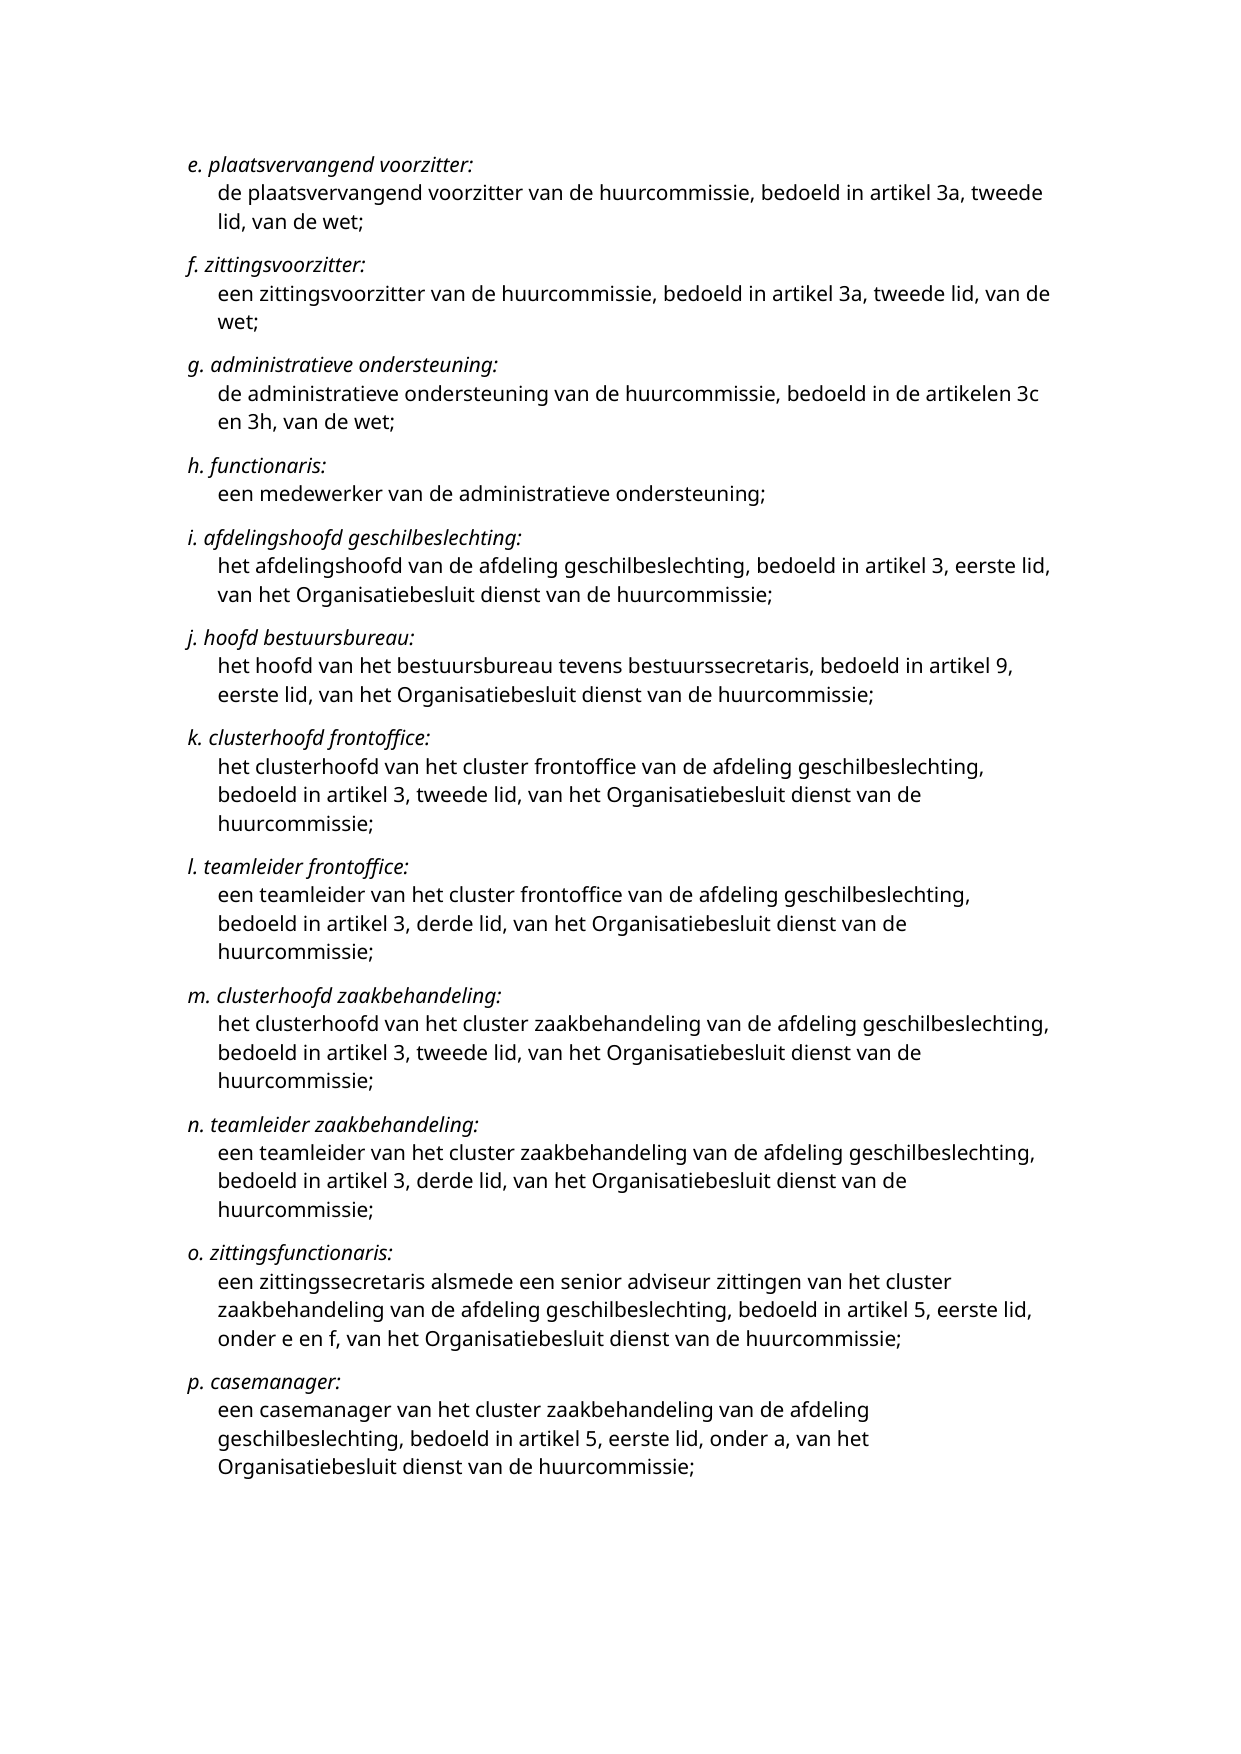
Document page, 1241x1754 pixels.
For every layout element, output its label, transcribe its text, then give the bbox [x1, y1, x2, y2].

text e. plaatsvervangend voorzitter: [187, 150, 1053, 178]
text een teamleider van het cluster zaakbehandeling van de afdeling geschilbeslechting, bedoeld in artikel 3, derde lid, van het Organisatiebesluit dienst van de huurcommissie; [217, 1138, 1053, 1223]
text de plaatsvervangend voorzitter van de huurcommissie, bedoeld in artikel 3a, tweede lid, van de wet; [217, 178, 1053, 235]
text het afdelingshoofd van de afdeling geschilbeslechting, bedoeld in artikel 3, eerste lid, van het Organisatiebesluit dienst van de huurcommissie; [217, 551, 1053, 608]
text o. zittingsfunctionaris: [187, 1238, 1053, 1267]
text h. functionaris: [187, 451, 1053, 479]
text g. administratieve ondersteuning: [187, 351, 1053, 379]
text n. teamleider zaakbehandeling: [187, 1110, 1053, 1138]
text een medewerker van de administratieve ondersteuning; [217, 479, 1053, 508]
text een teamleider van het cluster frontoffice van de afdeling geschilbeslechting, bedoeld in artikel 3, derde lid, van het Organisatiebesluit dienst van de huurcommissie; [217, 881, 1053, 966]
text k. clusterhoofd frontoffice: [187, 723, 1053, 752]
text p. casemanager: [187, 1367, 1053, 1396]
text een zittingssecretaris alsmede een senior adviseur zittingen van het cluster zaakbehandeling van de afdeling geschilbeslechting, bedoeld in artikel 5, eerste lid, onder e en f, van het Organisatiebesluit dienst van de huurcommissie; [217, 1267, 1053, 1352]
text het clusterhoofd van het cluster zaakbehandeling van de afdeling geschilbeslechting, bedoeld in artikel 3, tweede lid, van het Organisatiebesluit dienst van de huurcommissie; [217, 1009, 1053, 1095]
text het clusterhoofd van het cluster frontoffice van de afdeling geschilbeslechting, bedoeld in artikel 3, tweede lid, van het Organisatiebesluit dienst van de huurcommissie; [217, 752, 1053, 837]
text f. zittingsvoorzitter: [187, 250, 1053, 279]
text de administratieve ondersteuning van de huurcommissie, bedoeld in de artikelen 3c en 3h, van de wet; [217, 379, 1053, 436]
text het hoofd van het bestuursbureau tevens bestuurssecretaris, bedoeld in artikel 9, eerste lid, van het Organisatiebesluit dienst van de huurcommissie; [217, 652, 1053, 708]
text i. afdelingshoofd geschilbeslechting: [187, 523, 1053, 551]
text een zittingsvoorzitter van de huurcommissie, bedoeld in artikel 3a, tweede lid, van de wet; [217, 279, 1053, 336]
text m. clusterhoofd zaakbehandeling: [187, 981, 1053, 1009]
text een casemanager van het cluster zaakbehandeling van de afdeling geschilbeslechting, bedoeld in artikel 5, eerste lid, onder a, van het Organisatiebesluit dienst van de huurcommissie; [217, 1396, 1053, 1481]
text j. hoofd bestuursbureau: [187, 623, 1053, 652]
text l. teamleider frontoffice: [187, 852, 1053, 881]
